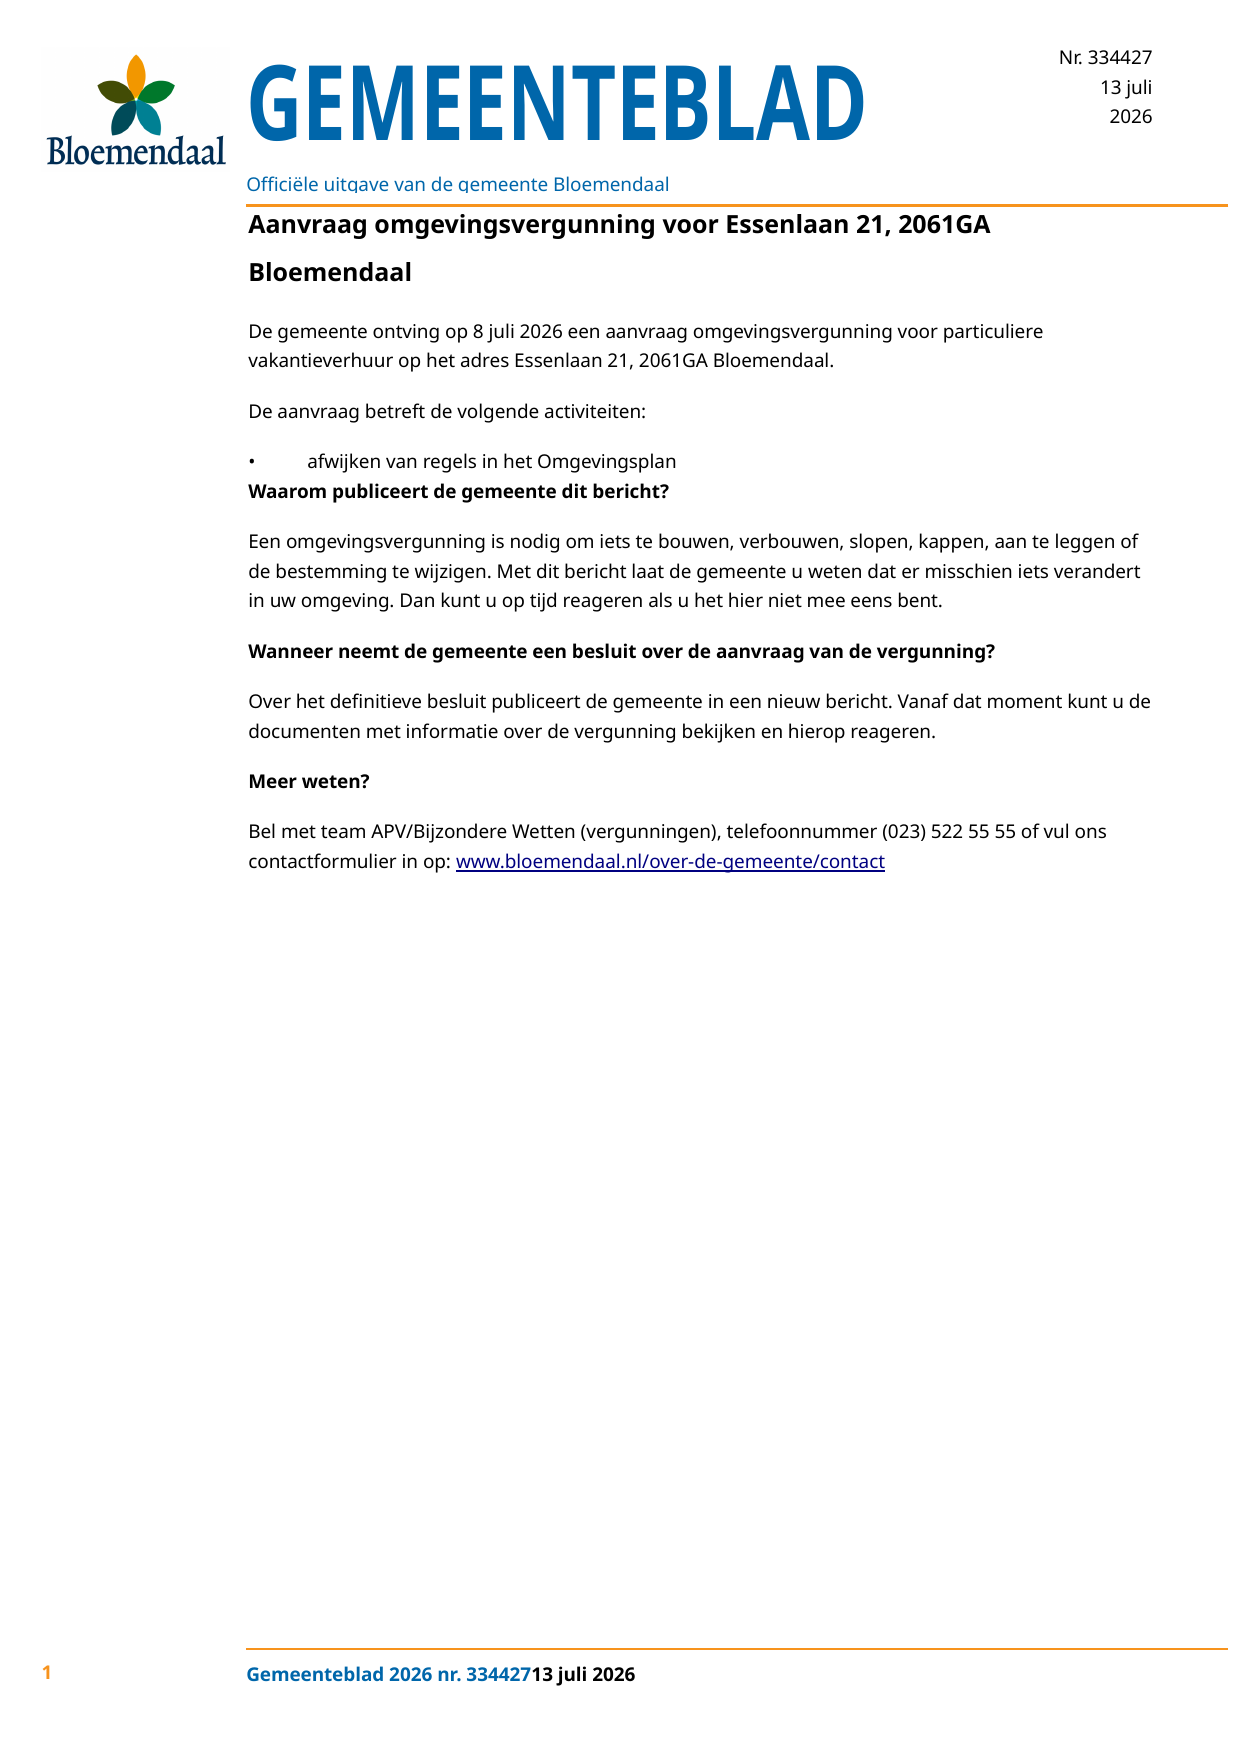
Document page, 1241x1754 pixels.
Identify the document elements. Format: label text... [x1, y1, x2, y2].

text Bel met team APV/Bijzondere Wetten (vergunningen), telefoonnummer (023) 522 55 55 of vul ons contactformulier in op: www.bloemendaal.nl/over-de-gemeente/contact [248, 819, 1152, 874]
list afwijken van regels in het Omgevingsplan [248, 448, 1152, 474]
picture [41, 47, 231, 172]
text Waarom publiceert de gemeente dit bericht? [248, 478, 1152, 504]
text De gemeente ontving op 8 juli 2026 een aanvraag omgevingsvergunning voor particuliere vakantieverhuur op het adres Essenlaan 21, 2061GA Bloemendaal. [248, 318, 1152, 373]
text De aanvraag betreft de volgende activiteiten: [248, 398, 1152, 424]
text Meer weten? [248, 768, 1152, 794]
text Over het definitieve besluit publiceert de gemeente in een nieuw bericht. Vanaf dat moment kunt u de documenten met informatie over de vergunning bekijken en hierop reageren. [248, 688, 1152, 744]
text Een omgevingsvergunning is nodig om iets te bouwen, verbouwen, slopen, kappen, aan te leggen of de bestemming te wijzigen. Met dit bericht laat de gemeente u weten dat er misschien iets verandert in uw omgeving. Dan kunt u op tijd reageren als u het hier niet mee eens bent. [248, 528, 1152, 613]
text Wanneer neemt de gemeente een besluit over de aanvraag van de vergunning? [248, 638, 1152, 664]
text Aanvraag omgevingsvergunning voor Essenlaan 21, 2061GA Bloemendaal [248, 207, 1152, 288]
